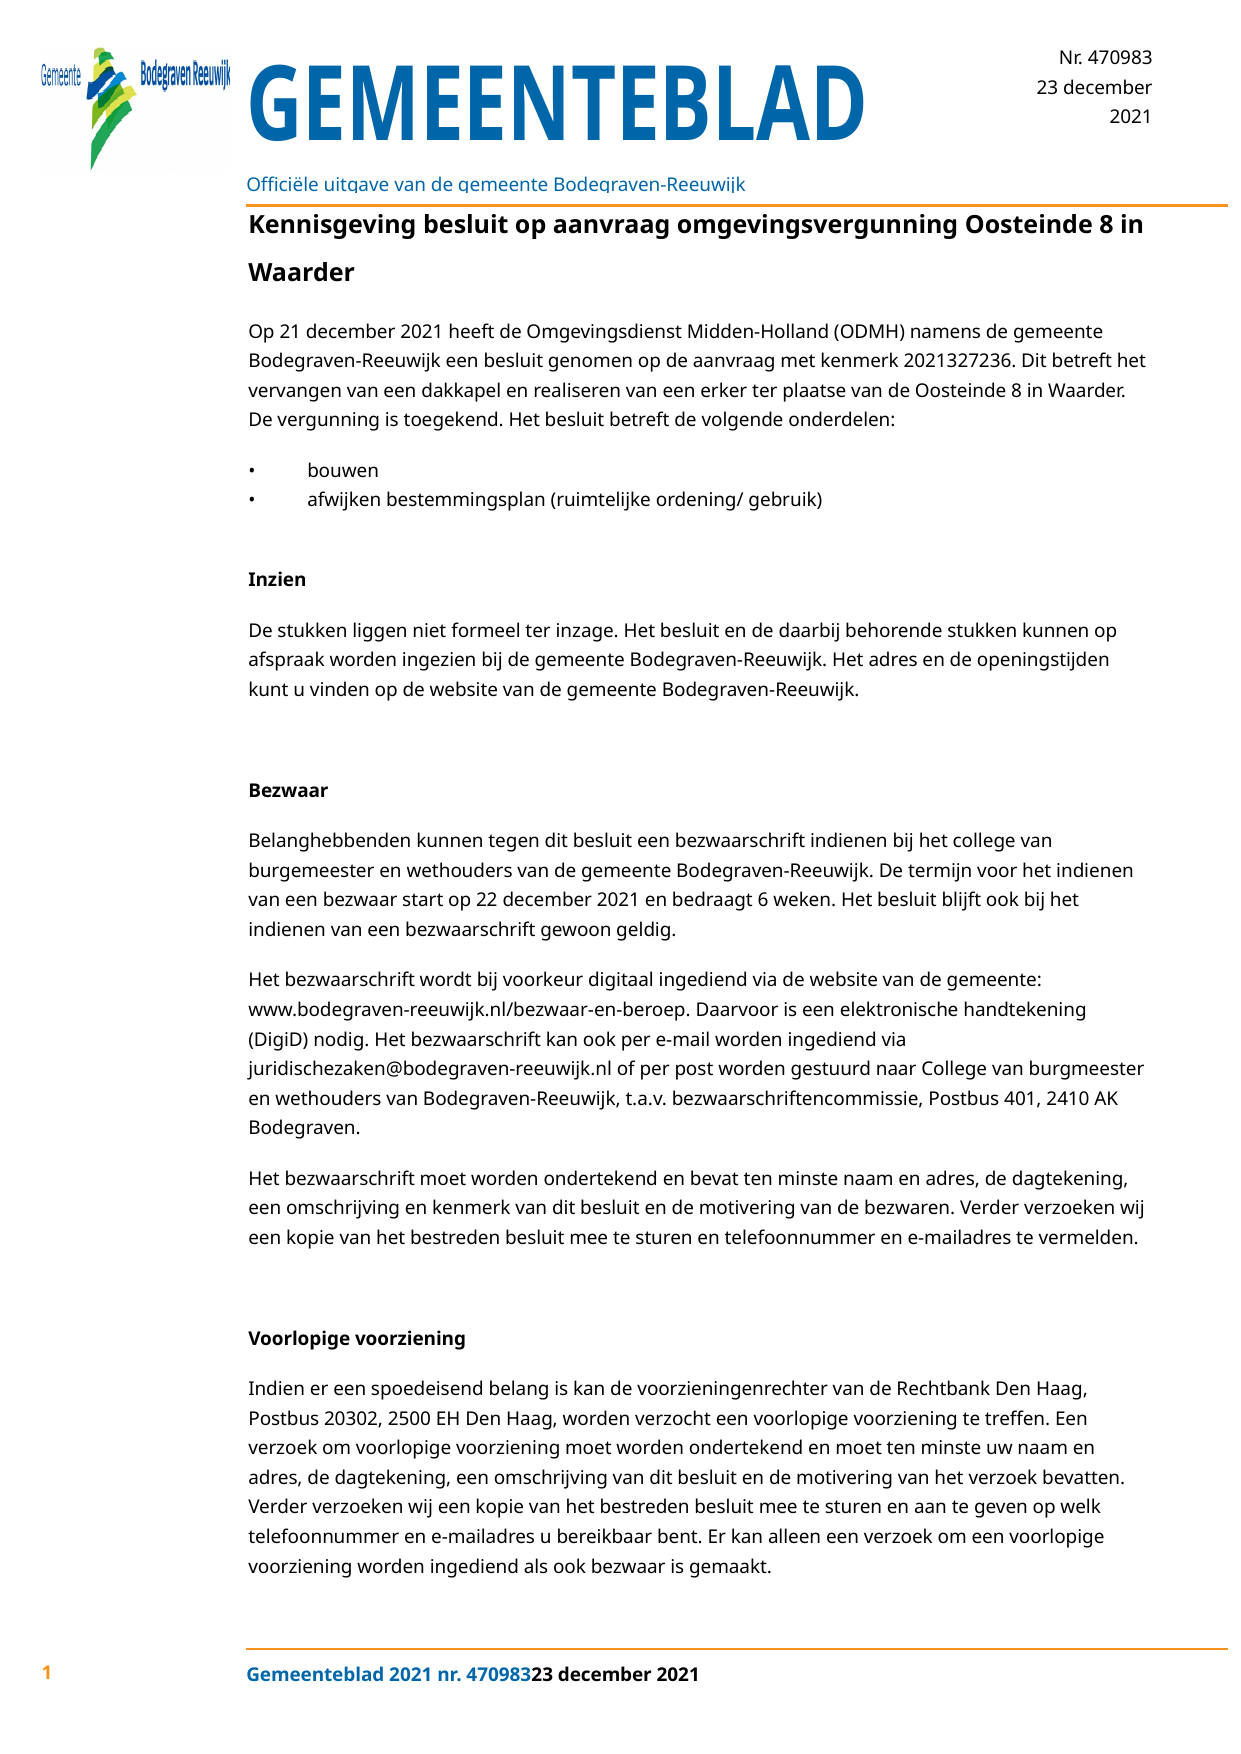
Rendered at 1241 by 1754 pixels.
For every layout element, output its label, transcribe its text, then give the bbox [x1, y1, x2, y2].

text Het bezwaarschrift wordt bij voorkeur digitaal ingediend via de website van de gemeente: www.bodegraven-reeuwijk.nl/bezwaar-en-beroep. Daarvoor is een elektronische handtekening (DigiD) nodig. Het bezwaarschrift kan ook per e-mail worden ingediend via juridischezaken@bodegraven-reeuwijk.nl of per post worden gestuurd naar College van burgmeester en wethouders van Bodegraven-Reeuwijk, t.a.v. bezwaarschriftencommissie, Postbus 401, 2410 AK Bodegraven. [248, 967, 1152, 1140]
text Op 21 december 2021 heeft de Omgevingsdienst Midden-Holland (ODMH) namens de gemeente Bodegraven-Reeuwijk een besluit genomen op de aanvraag met kenmerk 2021327236. Dit betreft het vervangen van een dakkapel en realiseren van een erker ter plaatse van de Oosteinde 8 in Waarder. De vergunning is toegekend. Het besluit betreft de volgende onderdelen: [248, 318, 1152, 432]
text Indien er een spoedeisend belang is kan de voorzieningenrechter van de Rechtbank Den Haag, Postbus 20302, 2500 EH Den Haag, worden verzocht een voorlopige voorziening te treffen. Een verzoek om voorlopige voorziening moet worden ondertekend en moet ten minste uw naam en adres, de dagtekening, een omschrijving van dit besluit en de motivering van het verzoek bevatten. Verder verzoeken wij een kopie van het bestreden besluit mee te sturen en aan te geven op welk telefoonnummer en e-mailadres u bereikbaar bent. Er kan alleen een verzoek om een voorlopige voorziening worden ingediend als ook bezwaar is gemaakt. [248, 1375, 1152, 1579]
text Kennisgeving besluit op aanvraag omgevingsvergunning Oosteinde 8 in Waarder [248, 207, 1152, 288]
list bouwen [248, 457, 1152, 483]
text Voorlopige voorziening [248, 1325, 1152, 1351]
text Het bezwaarschrift moet worden ondertekend en bevat ten minste naam en adres, de dagtekening, een omschrijving en kenmerk van dit besluit en de motivering van de bezwaren. Verder verzoeken wij een kopie van het bestreden besluit mee te sturen en telefoonnummer en e-mailadres te vermelden. [248, 1165, 1152, 1250]
picture [41, 47, 231, 172]
text Bezwaar [248, 777, 1152, 803]
text De stukken liggen niet formeel ter inzage. Het besluit en de daarbij behorende stukken kunnen op afspraak worden ingezien bij de gemeente Bodegraven-Reeuwijk. Het adres en de openingstijden kunt u vinden op de website van de gemeente Bodegraven-Reeuwijk. [248, 617, 1152, 702]
list afwijken bestemmingsplan (ruimtelijke ordening/ gebruik) [248, 487, 1152, 512]
text Belanghebbenden kunnen tegen dit besluit een bezwaarschrift indienen bij het college van burgemeester en wethouders van de gemeente Bodegraven-Reeuwijk. De termijn voor het indienen van een bezwaar start op 22 december 2021 en bedraagt 6 weken. Het besluit blijft ook bij het indienen van een bezwaarschrift gewoon geldig. [248, 827, 1152, 942]
text Inzien [248, 567, 1152, 592]
